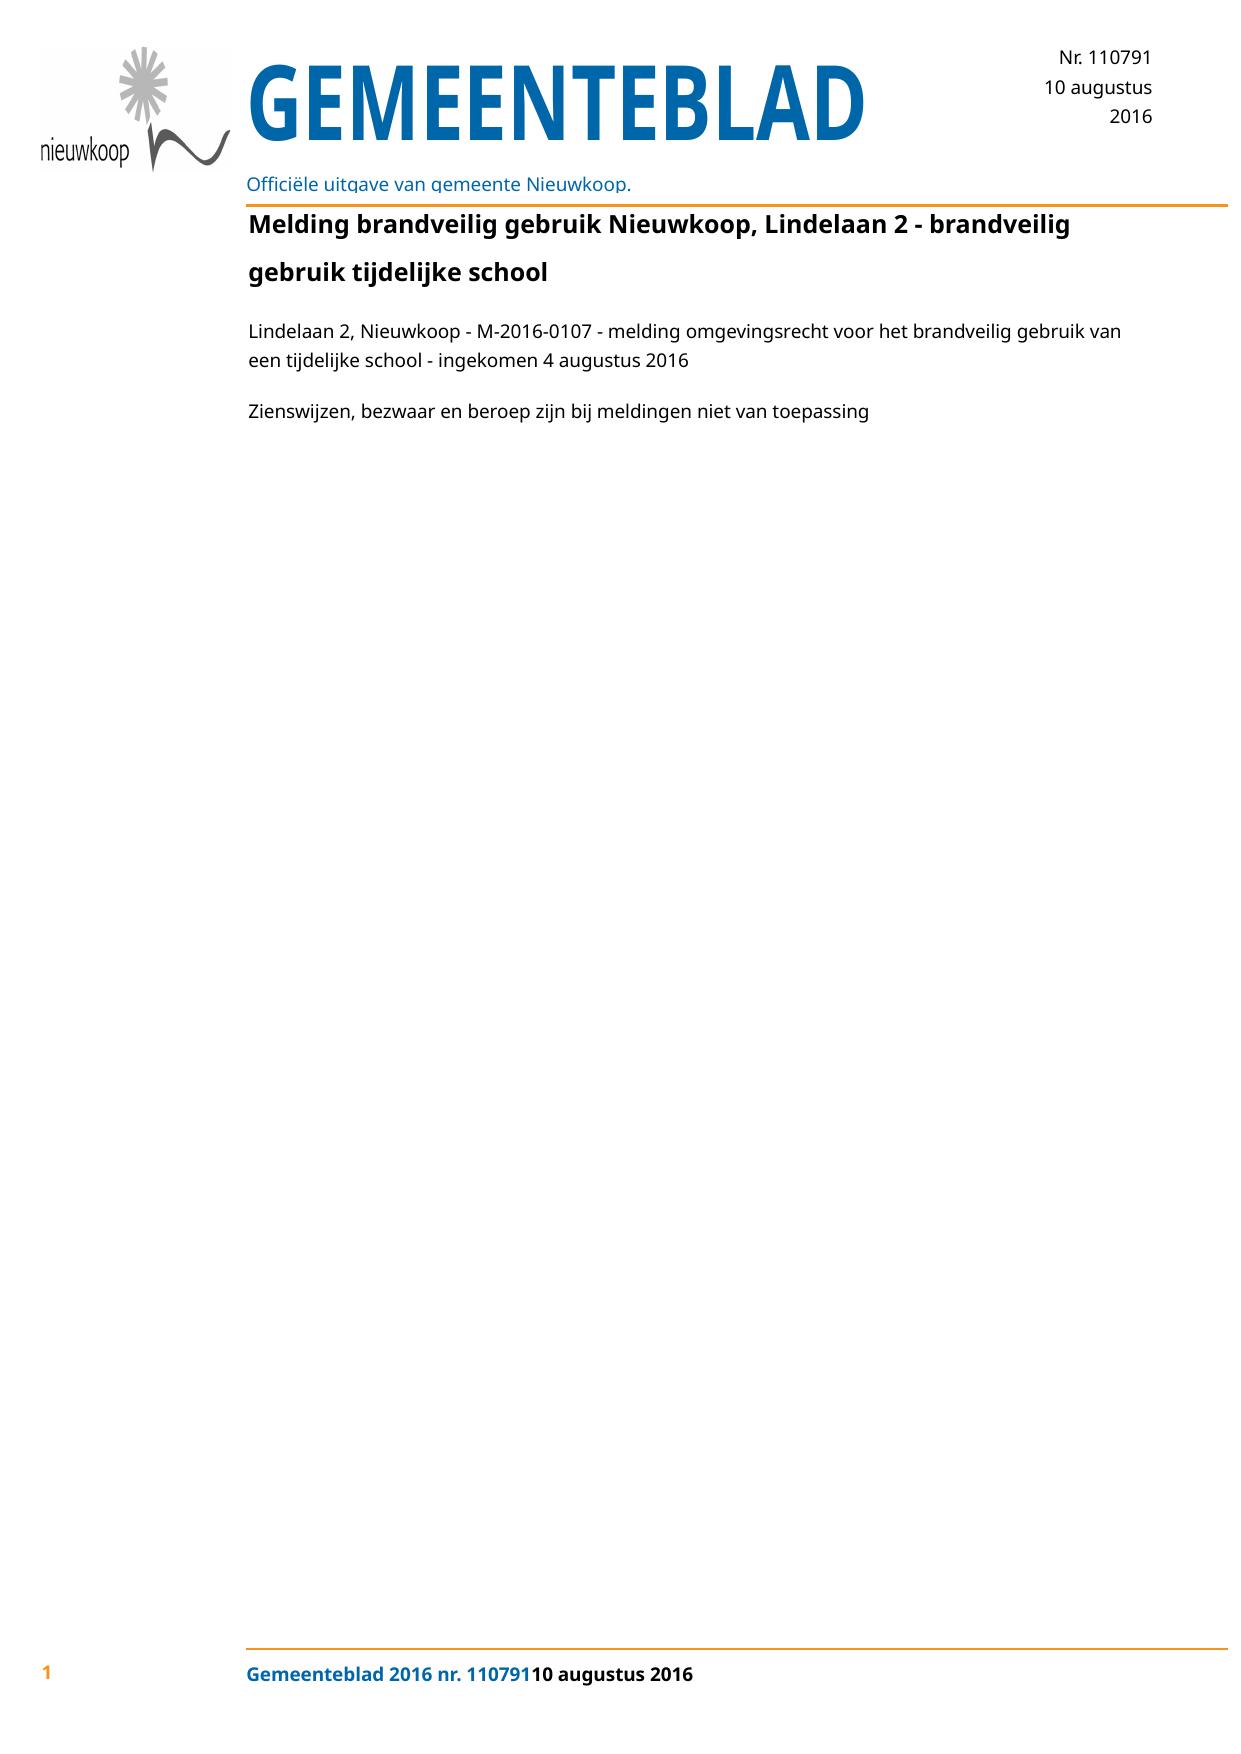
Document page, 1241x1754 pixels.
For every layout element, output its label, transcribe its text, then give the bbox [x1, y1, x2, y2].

text Lindelaan 2, Nieuwkoop - M-2016-0107 - melding omgevingsrecht voor het brandveilig gebruik van een tijdelijke school - ingekomen 4 augustus 2016 [248, 318, 1152, 373]
text Zienswijzen, bezwaar en beroep zijn bij meldingen niet van toepassing [248, 398, 1152, 424]
picture [41, 47, 231, 172]
text Melding brandveilig gebruik Nieuwkoop, Lindelaan 2 - brandveilig gebruik tijdelijke school [248, 207, 1152, 288]
